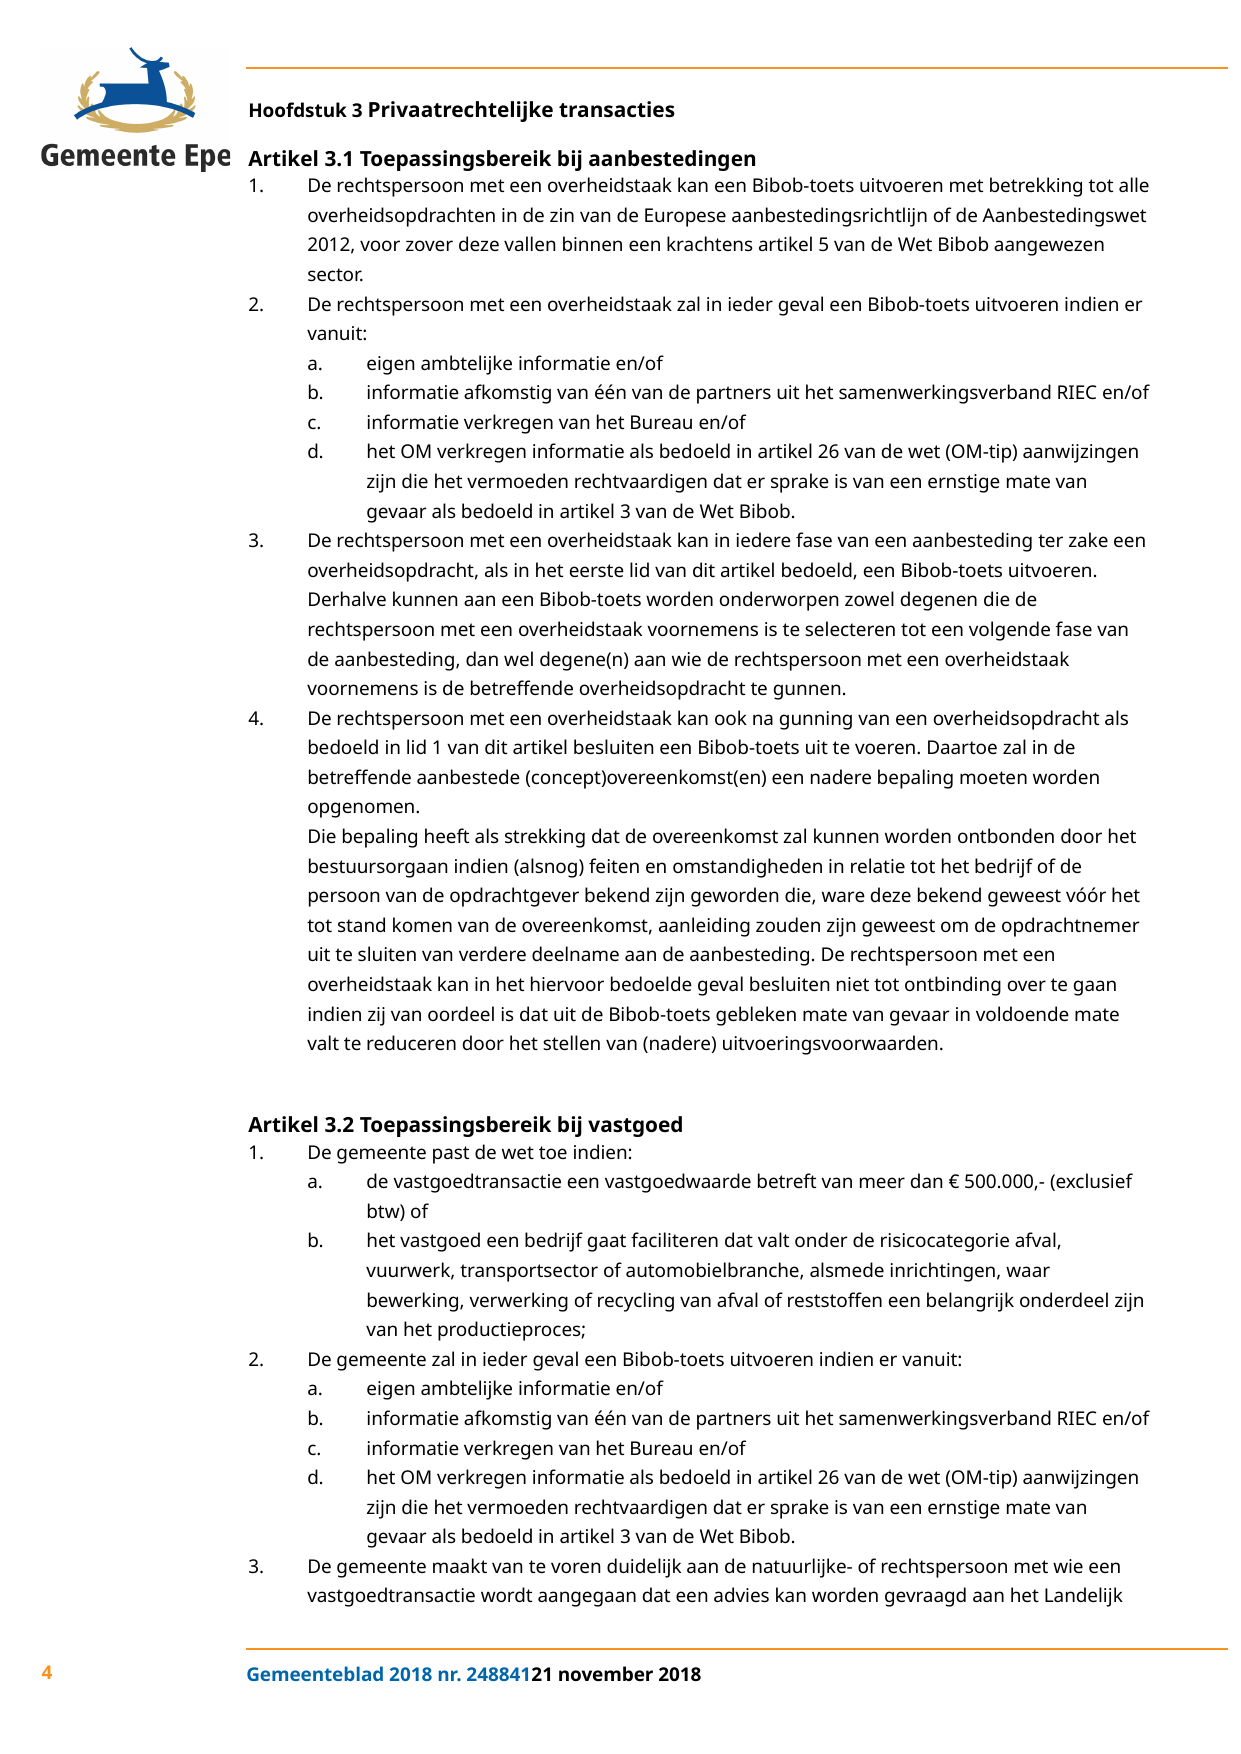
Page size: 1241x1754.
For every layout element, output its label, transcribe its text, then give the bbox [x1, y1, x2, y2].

list eigen ambtelijke informatie en/of [307, 1376, 1152, 1401]
list informatie verkregen van het Bureau en/of [307, 409, 1152, 435]
list De rechtspersoon met een overheidstaak kan een Bibob-toets uitvoeren met betrekking tot alle overheidsopdrachten in de zin van de Europese aanbestedingsrichtlijn of de Aanbestedingswet 2012, voor zover deze vallen binnen een krachtens artikel 5 van de Wet Bibob aangewezen sector. [248, 172, 1152, 287]
list De rechtspersoon met een overheidstaak kan in iedere fase van een aanbesteding ter zake een overheidsopdracht, als in het eerste lid van dit artikel bedoeld, een Bibob-toets uitvoeren. Derhalve kunnen aan een Bibob-toets worden onderworpen zowel degenen die de rechtspersoon met een overheidstaak voornemens is te selecteren tot een volgende fase van de aanbesteding, dan wel degene(n) aan wie de rechtspersoon met een overheidstaak voornemens is de betreffende overheidsopdracht te gunnen. [248, 527, 1152, 701]
list informatie afkomstig van één van de partners uit het samenwerkingsverband RIEC en/of [307, 379, 1152, 405]
text Artikel 3.2 Toepassingsbereik bij vastgoed [248, 1110, 1152, 1139]
list informatie afkomstig van één van de partners uit het samenwerkingsverband RIEC en/of [307, 1405, 1152, 1431]
list het OM verkregen informatie als bedoeld in artikel 26 van de wet (OM-tip) aanwijzingen zijn die het vermoeden rechtvaardigen dat er sprake is van een ernstige mate van gevaar als bedoeld in artikel 3 van de Wet Bibob. [307, 439, 1152, 524]
list informatie verkregen van het Bureau en/of [307, 1435, 1152, 1460]
list het OM verkregen informatie als bedoeld in artikel 26 van de wet (OM-tip) aanwijzingen zijn die het vermoeden rechtvaardigen dat er sprake is van een ernstige mate van gevaar als bedoeld in artikel 3 van de Wet Bibob. [307, 1464, 1152, 1549]
list De gemeente zal in ieder geval een Bibob-toets uitvoeren indien er vanuit: [248, 1346, 1152, 1372]
list de vastgoedtransactie een vastgoedwaarde betreft van meer dan € 500.000,- (exclusief btw) of [307, 1168, 1152, 1224]
list De rechtspersoon met een overheidstaak zal in ieder geval een Bibob-toets uitvoeren indien er vanuit: [248, 291, 1152, 346]
list De rechtspersoon met een overheidstaak kan ook na gunning van een overheidsopdracht als bedoeld in lid 1 van dit artikel besluiten een Bibob-toets uit te voeren. Daartoe zal in de betreffende aanbestede (concept)overeenkomst(en) een nadere bepaling moeten worden opgenomen. [248, 705, 1152, 819]
list eigen ambtelijke informatie en/of [307, 350, 1152, 376]
list Die bepaling heeft als strekking dat de overeenkomst zal kunnen worden ontbonden door het bestuursorgaan indien (alsnog) feiten en omstandigheden in relatie tot het bedrijf of de persoon van de opdrachtgever bekend zijn geworden die, ware deze bekend geweest vóór het tot stand komen van de overeenkomst, aanleiding zouden zijn geweest om de opdrachtnemer uit te sluiten van verdere deelname aan de aanbesteding. De rechtspersoon met een overheidstaak kan in het hiervoor bedoelde geval besluiten niet tot ontbinding over te gaan indien zij van oordeel is dat uit de Bibob-toets gebleken mate van gevaar in voldoende mate valt te reduceren door het stellen van (nadere) uitvoeringsvoorwaarden. [248, 823, 1152, 1056]
text Hoofdstuk 3 Privaatrechtelijke transacties [248, 95, 1152, 123]
list De gemeente maakt van te voren duidelijk aan de natuurlijke- of rechtspersoon met wie een vastgoedtransactie wordt aangegaan dat een advies kan worden gevraagd aan het Landelijk [248, 1553, 1152, 1608]
list De gemeente past de wet toe indien: [248, 1139, 1152, 1164]
list het vastgoed een bedrijf gaat faciliteren dat valt onder de risicocategorie afval, vuurwerk, transportsector of automobielbranche, alsmede inrichtingen, waar bewerking, verwerking of recycling van afval of reststoffen een belangrijk onderdeel zijn van het productieproces; [307, 1228, 1152, 1342]
picture [41, 47, 231, 172]
text Artikel 3.1 Toepassingsbereik bij aanbestedingen [248, 144, 1152, 172]
